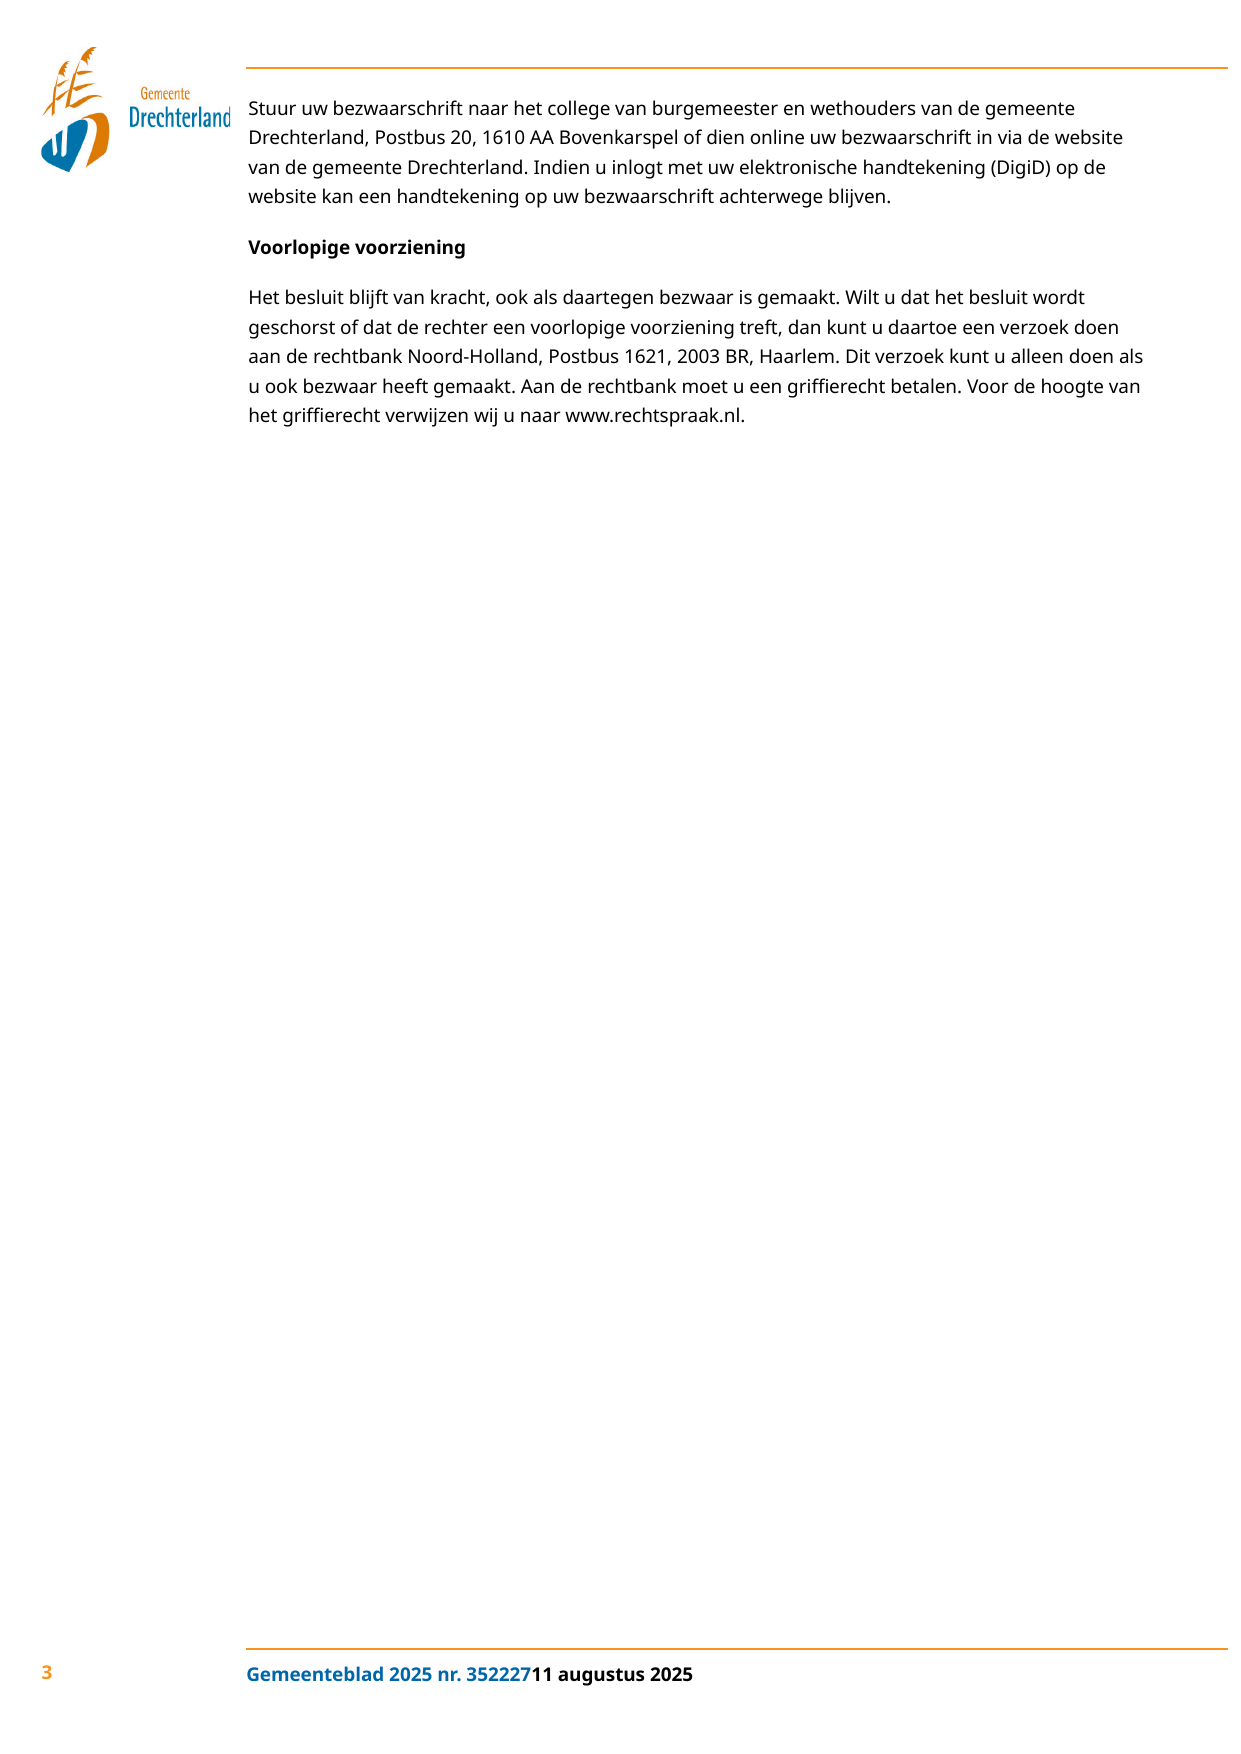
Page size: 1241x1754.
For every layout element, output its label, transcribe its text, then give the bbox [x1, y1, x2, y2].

text Voorlopige voorziening [248, 234, 1152, 260]
picture [226, 115, 231, 124]
text Stuur uw bezwaarschrift naar het college van burgemeester en wethouders van de gemeente Drechterland, Postbus 20, 1610 AA Bovenkarspel of dien online uw bezwaarschrift in via de website van de gemeente Drechterland. Indien u inlogt met uw elektronische handtekening (DigiD) op de website kan een handtekening op uw bezwaarschrift achterwege blijven. [248, 95, 1152, 209]
text Het besluit blijft van kracht, ook als daartegen bezwaar is gemaakt. Wilt u dat het besluit wordt geschorst of dat de rechter een voorlopige voorziening treft, dan kunt u daartoe een verzoek doen aan de rechtbank Noord-Holland, Postbus 1621, 2003 BR, Haarlem. Dit verzoek kunt u alleen doen als u ook bezwaar heeft gemaakt. Aan de rechtbank moet u een griffierecht betalen. Voor de hoogte van het griffierecht verwijzen wij u naar www.rechtspraak.nl. [248, 284, 1152, 428]
picture [41, 158, 64, 172]
picture [41, 47, 231, 172]
